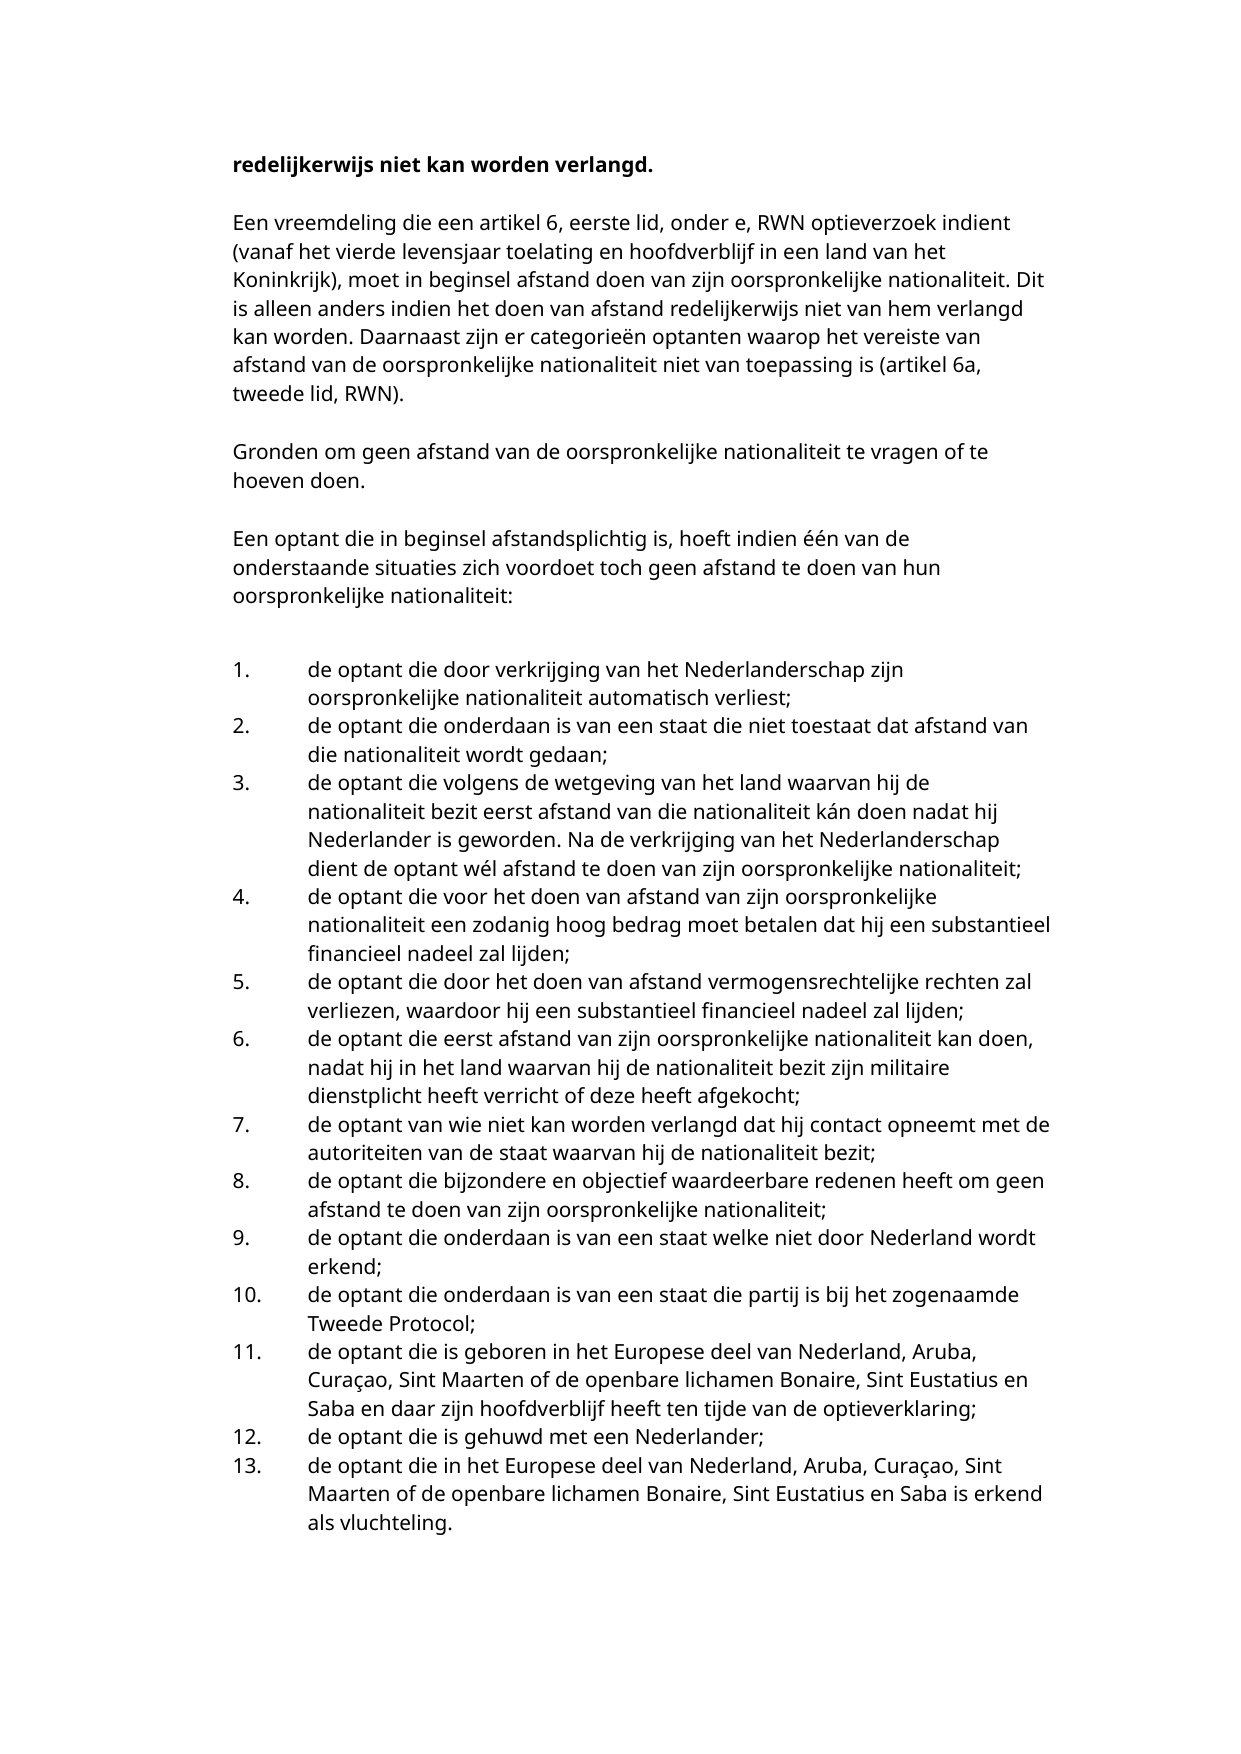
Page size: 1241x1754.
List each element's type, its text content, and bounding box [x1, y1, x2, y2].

list de optant die door het doen van afstand vermogensrechtelijke rechten zal verliezen, waardoor hij een substantieel financieel nadeel zal lijden; [232, 967, 1053, 1024]
list de optant die eerst afstand van zijn oorspronkelijke nationaliteit kan doen, nadat hij in het land waarvan hij de nationaliteit bezit zijn militaire dienstplicht heeft verricht of deze heeft afgekocht; [232, 1024, 1053, 1110]
text Een optant die in beginsel afstandsplichtig is, hoeft indien één van de onderstaande situaties zich voordoet toch geen afstand te doen van hun oorspronkelijke nationaliteit: [232, 524, 1053, 610]
text Een vreemdeling die een artikel 6, eerste lid, onder e, RWN optieverzoek indient (vanaf het vierde levensjaar toelating en hoofdverblijf in een land van het Koninkrijk), moet in beginsel afstand doen van zijn oorspronkelijke nationaliteit. Dit is alleen anders indien het doen van afstand redelijkerwijs niet van hem verlangd kan worden. Daarnaast zijn er categorieën optanten waarop het vereiste van afstand van de oorspronkelijke nationaliteit niet van toepassing is (artikel 6a, tweede lid, RWN). [232, 208, 1053, 407]
list de optant van wie niet kan worden verlangd dat hij contact opneemt met de autoriteiten van de staat waarvan hij de nationaliteit bezit; [232, 1110, 1053, 1167]
list de optant die voor het doen van afstand van zijn oorspronkelijke nationaliteit een zodanig hoog bedrag moet betalen dat hij een substantieel financieel nadeel zal lijden; [232, 882, 1053, 967]
list de optant die is geboren in het Europese deel van Nederland, Aruba, Curaçao, Sint Maarten of de openbare lichamen Bonaire, Sint Eustatius en Saba en daar zijn hoofdverblijf heeft ten tijde van de optieverklaring; [232, 1337, 1053, 1422]
list de optant die in het Europese deel van Nederland, Aruba, Curaçao, Sint Maarten of de openbare lichamen Bonaire, Sint Eustatius en Saba is erkend als vluchteling. [232, 1451, 1053, 1536]
text redelijkerwijs niet kan worden verlangd. [232, 150, 1053, 178]
list de optant die bijzondere en objectief waardeerbare redenen heeft om geen afstand te doen van zijn oorspronkelijke nationaliteit; [232, 1167, 1053, 1223]
list de optant die door verkrijging van het Nederlanderschap zijn oorspronkelijke nationaliteit automatisch verliest; [232, 655, 1053, 712]
subtitle Gronden om geen afstand van de oorspronkelijke nationaliteit te vragen of te hoeven doen. [232, 437, 1053, 494]
list de optant die onderdaan is van een staat die niet toestaat dat afstand van die nationaliteit wordt gedaan; [232, 712, 1053, 768]
list de optant die volgens de wetgeving van het land waarvan hij de nationaliteit bezit eerst afstand van die nationaliteit kán doen nadat hij Nederlander is geworden. Na de verkrijging van het Nederlanderschap dient de optant wél afstand te doen van zijn oorspronkelijke nationaliteit; [232, 768, 1053, 882]
list de optant die onderdaan is van een staat die partij is bij het zogenaamde Tweede Protocol; [232, 1280, 1053, 1337]
list de optant die onderdaan is van een staat welke niet door Nederland wordt erkend; [232, 1223, 1053, 1280]
list de optant die is gehuwd met een Nederlander; [232, 1422, 1053, 1451]
